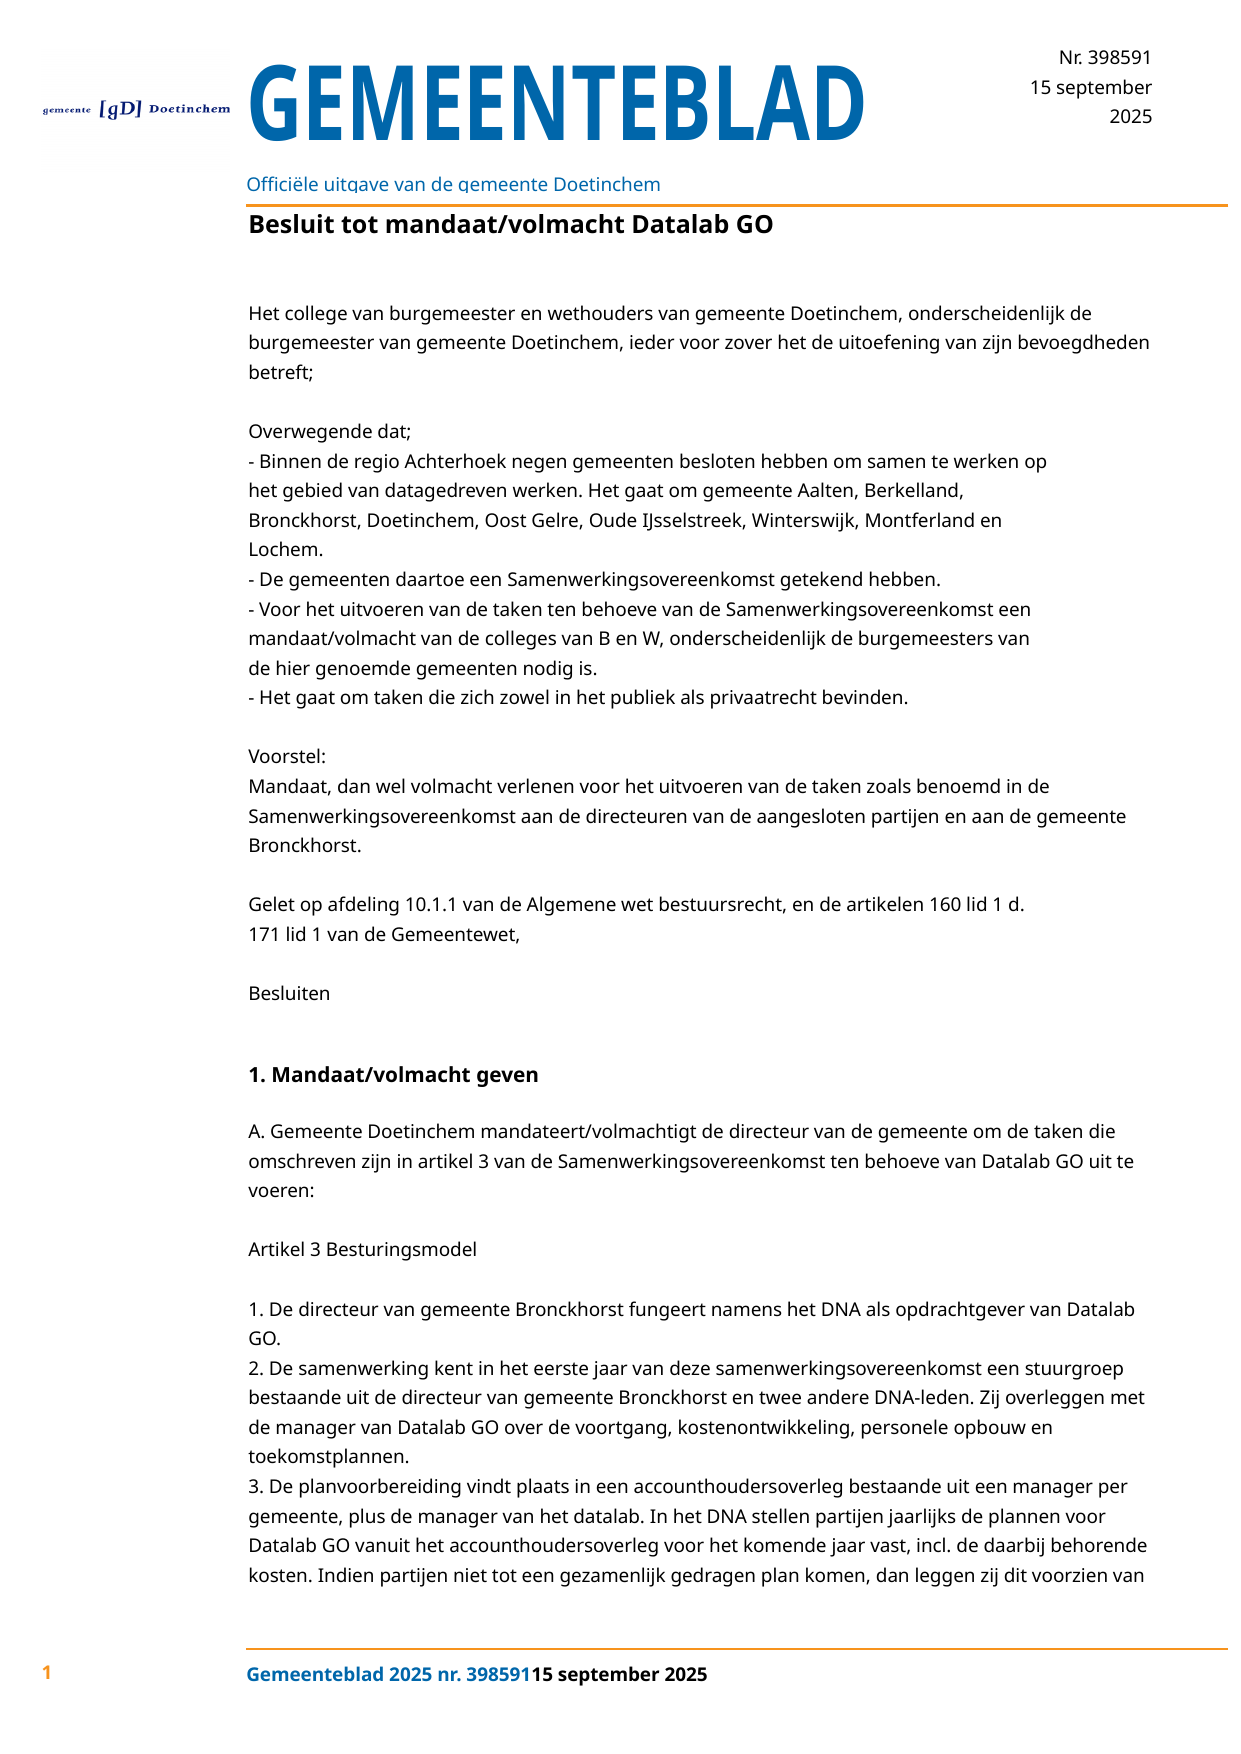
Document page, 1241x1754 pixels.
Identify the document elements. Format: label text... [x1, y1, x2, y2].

text Besluit tot mandaat/volmacht Datalab GO [248, 207, 1152, 241]
text - Het gaat om taken die zich zowel in het publiek als privaatrecht bevinden. [248, 684, 1152, 710]
text 1. Mandaat/volmacht geven [248, 1060, 1152, 1089]
text A. Gemeente Doetinchem mandateert/volmachtigt de directeur van de gemeente om de taken die omschreven zijn in artikel 3 van de Samenwerkingsovereenkomst ten behoeve van Datalab GO uit te voeren: [248, 1118, 1152, 1203]
text Besluiten [248, 980, 1152, 1006]
text mandaat/volmacht van de colleges van B en W, onderscheidenlijk de burgemeesters van [248, 625, 1152, 651]
text de hier genoemde gemeenten nodig is. [248, 655, 1152, 681]
text - Binnen de regio Achterhoek negen gemeenten besloten hebben om samen te werken op [248, 448, 1152, 473]
text Lochem. [248, 537, 1152, 562]
text Overwegende dat; [248, 418, 1152, 444]
text Mandaat, dan wel volmacht verlenen voor het uitvoeren van de taken zoals benoemd in de Samenwerkingsovereenkomst aan de directeuren van de aangesloten partijen en aan de gemeente Bronckhorst. [248, 773, 1152, 858]
text 1. De directeur van gemeente Bronckhorst fungeert namens het DNA als opdrachtgever van Datalab GO. [248, 1296, 1152, 1351]
text Bronckhorst, Doetinchem, Oost Gelre, Oude IJsselstreek, Winterswijk, Montferland en [248, 507, 1152, 533]
text - Voor het uitvoeren van de taken ten behoeve van de Samenwerkingsovereenkomst een [248, 596, 1152, 621]
text 171 lid 1 van de Gemeentewet, [248, 921, 1152, 947]
text Gelet op afdeling 10.1.1 van de Algemene wet bestuursrecht, en de artikelen 160 lid 1 d. [248, 892, 1152, 917]
text het gebied van datagedreven werken. Het gaat om gemeente Aalten, Berkelland, [248, 477, 1152, 503]
text Het college van burgemeester en wethouders van gemeente Doetinchem, onderscheidenlijk de burgemeester van gemeente Doetinchem, ieder voor zover het de uitoefening van zijn bevoegdheden betreft; [248, 300, 1152, 385]
text - De gemeenten daartoe een Samenwerkingsovereenkomst getekend hebben. [248, 566, 1152, 592]
text Voorstel: [248, 744, 1152, 769]
picture [41, 47, 231, 172]
text 2. De samenwerking kent in het eerste jaar van deze samenwerkingsovereenkomst een stuurgroep bestaande uit de directeur van gemeente Bronckhorst en twee andere DNA-leden. Zij overleggen met de manager van Datalab GO over de voortgang, kostenontwikkeling, personele opbouw en toekomstplannen. [248, 1355, 1152, 1469]
text 3. De planvoorbereiding vindt plaats in een accounthoudersoverleg bestaande uit een manager per gemeente, plus de manager van het datalab. In het DNA stellen partijen jaarlijks de plannen voor Datalab GO vanuit het accounthoudersoverleg voor het komende jaar vast, incl. de daarbij behorende kosten. Indien partijen niet tot een gezamenlijk gedragen plan komen, dan leggen zij dit voorzien van [248, 1473, 1152, 1588]
text Artikel 3 Besturingsmodel [248, 1237, 1152, 1262]
